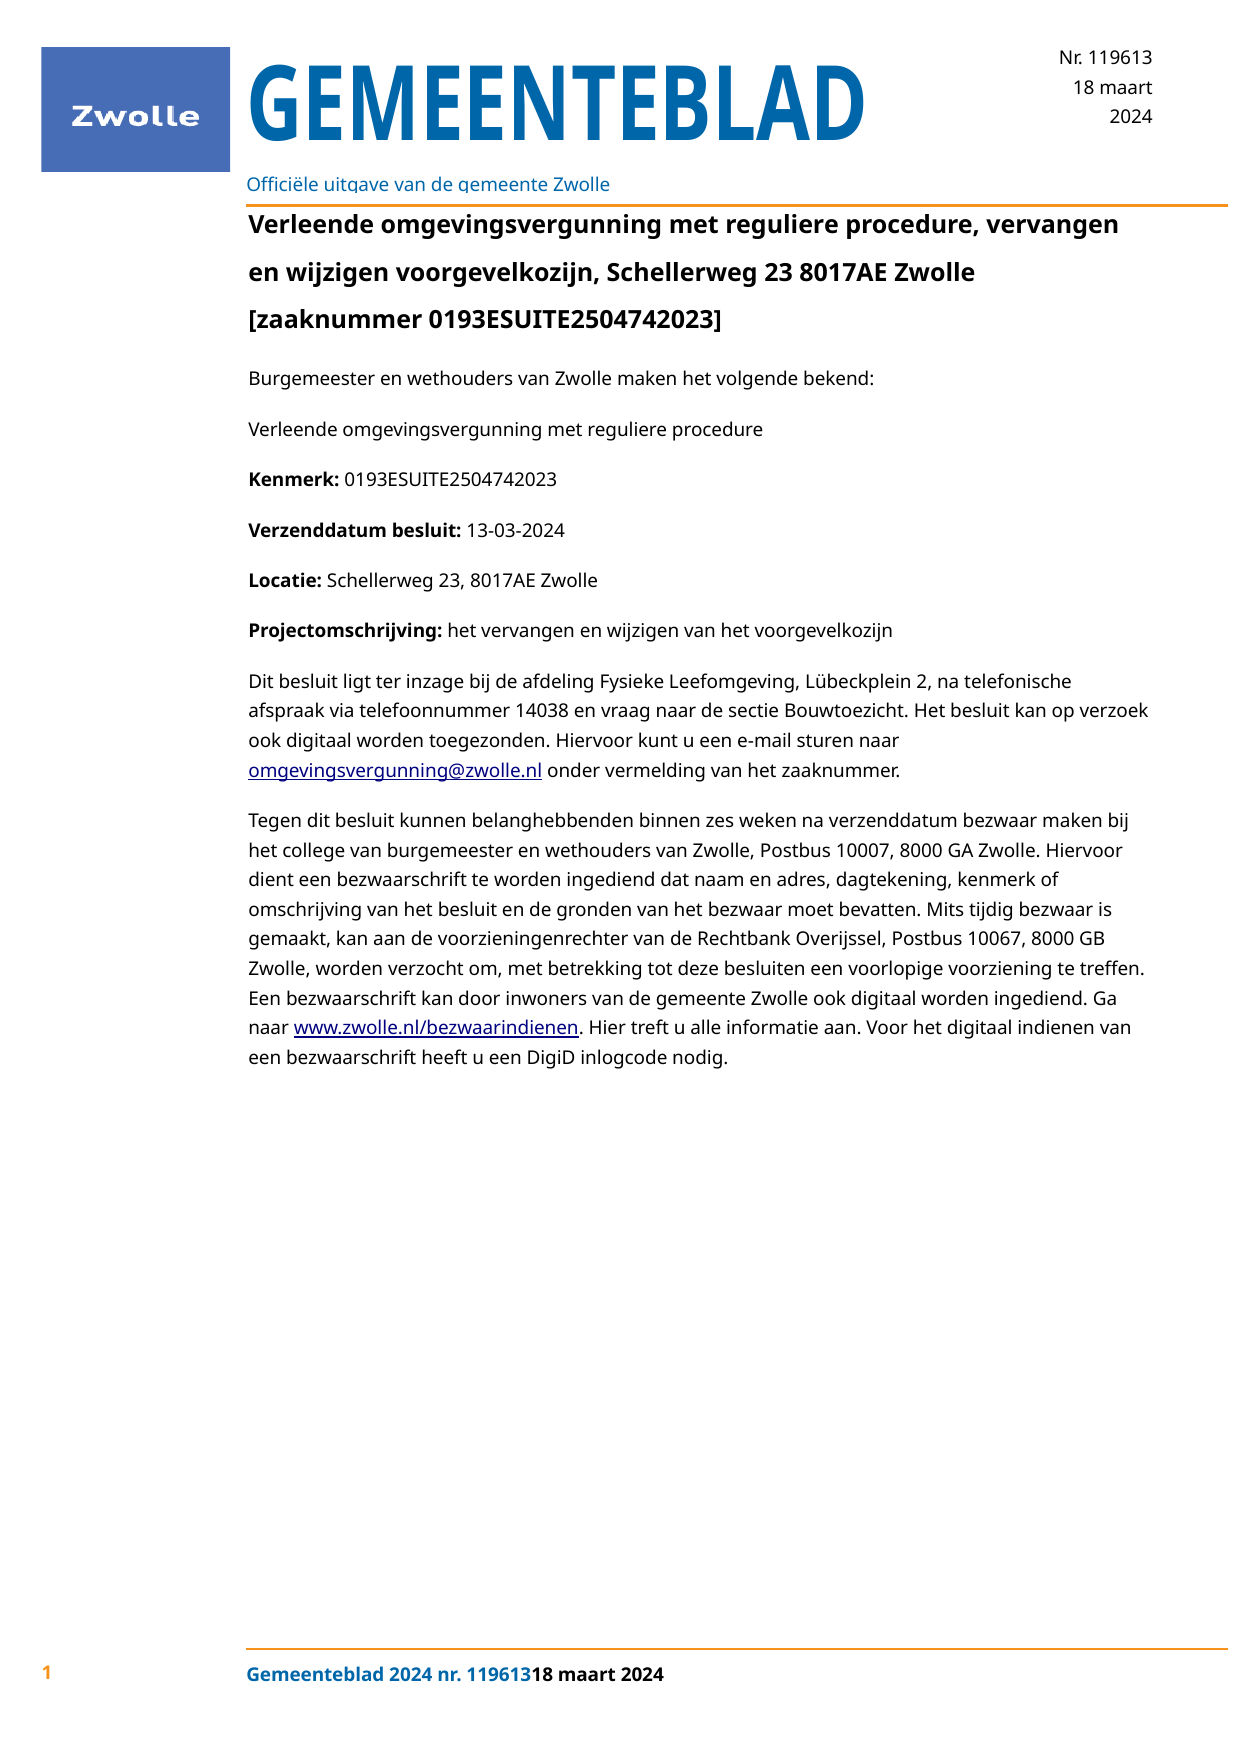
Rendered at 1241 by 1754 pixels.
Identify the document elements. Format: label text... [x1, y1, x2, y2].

text Verzenddatum besluit: 13-03-2024 [248, 517, 1152, 542]
text Verleende omgevingsvergunning met reguliere procedure [248, 416, 1152, 442]
text Locatie: Schellerweg 23, 8017AE Zwolle [248, 567, 1152, 593]
text Projectomschrijving: het vervangen en wijzigen van het voorgevelkozijn [248, 618, 1152, 643]
text Verleende omgevingsvergunning met reguliere procedure, vervangen en wijzigen voorgevelkozijn, Schellerweg 23 8017AE Zwolle [zaaknummer 0193ESUITE2504742023] [248, 207, 1152, 336]
picture [41, 47, 231, 172]
text Tegen dit besluit kunnen belanghebbenden binnen zes weken na verzenddatum bezwaar maken bij het college van burgemeester en wethouders van Zwolle, Postbus 10007, 8000 GA Zwolle. Hiervoor dient een bezwaarschrift te worden ingediend dat naam en adres, dagtekening, kenmerk of omschrijving van het besluit en de gronden van het bezwaar moet bevatten. Mits tijdig bezwaar is gemaakt, kan aan de voorzieningenrechter van de Rechtbank Overijssel, Postbus 10067, 8000 GB Zwolle, worden verzocht om, met betrekking tot deze besluiten een voorlopige voorziening te treffen. Een bezwaarschrift kan door inwoners van de gemeente Zwolle ook digitaal worden ingediend. Ga naar www.zwolle.nl/bezwaarindienen. Hier treft u alle informatie aan. Voor het digitaal indienen van een bezwaarschrift heeft u een DigiD inlogcode nodig. [248, 807, 1152, 1069]
text Burgemeester en wethouders van Zwolle maken het volgende bekend: [248, 366, 1152, 391]
text Dit besluit ligt ter inzage bij de afdeling Fysieke Leefomgeving, Lübeckplein 2, na telefonische afspraak via telefoonnummer 14038 en vraag naar de sectie Bouwtoezicht. Het besluit kan op verzoek ook digitaal worden toegezonden. Hiervoor kunt u een e-mail sturen naar omgevingsvergunning@zwolle.nl onder vermelding van het zaaknummer. [248, 668, 1152, 782]
text Kenmerk: 0193ESUITE2504742023 [248, 466, 1152, 492]
